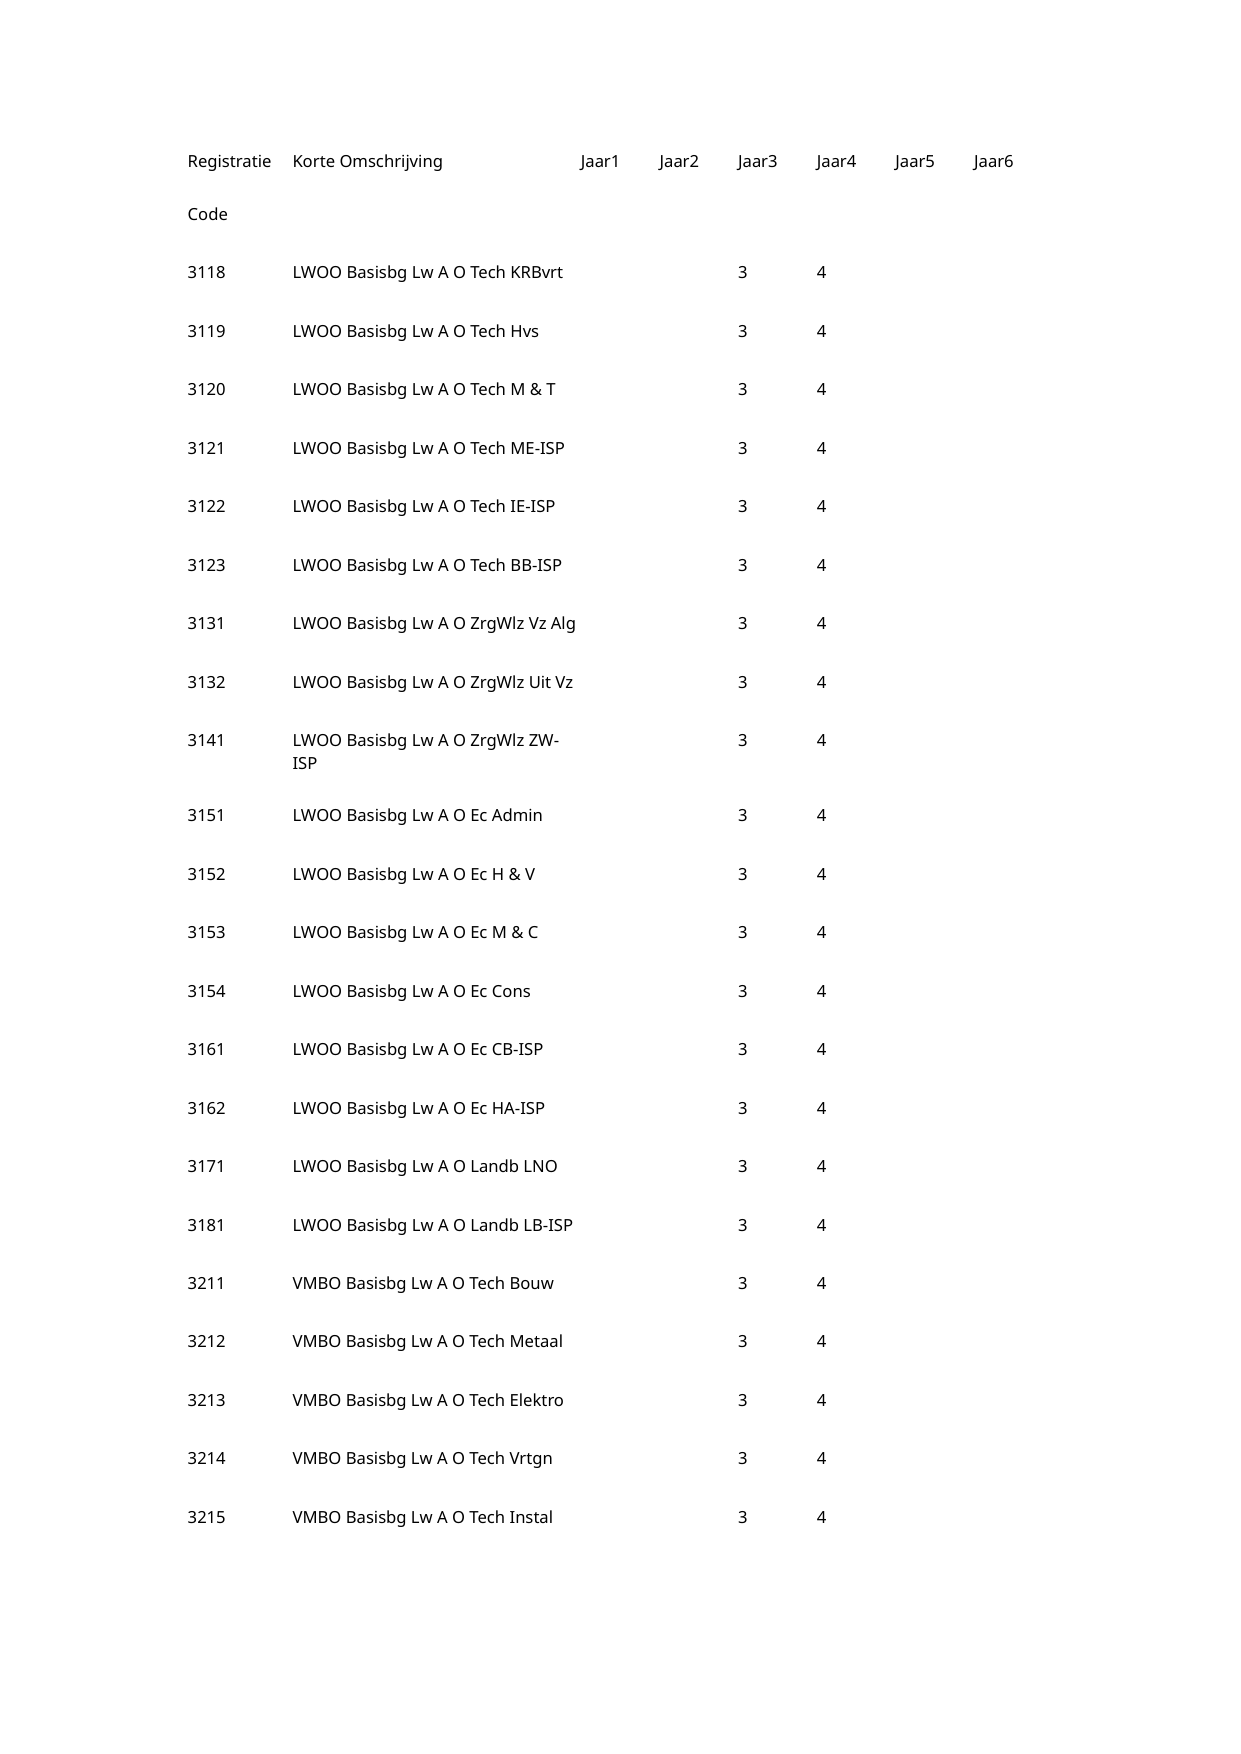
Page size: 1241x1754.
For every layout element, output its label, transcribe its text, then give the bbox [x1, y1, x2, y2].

table_cell 4 [817, 1505, 895, 1564]
table_cell [581, 979, 659, 1038]
table_cell 4 [817, 320, 895, 378]
table_cell [974, 863, 1053, 921]
table_cell LWOO Basisbg Lw A O Ec H & V [292, 863, 581, 921]
table_cell [659, 1096, 738, 1155]
table_cell 4 [817, 1447, 895, 1505]
table_cell 3121 [188, 436, 292, 495]
table_cell [581, 320, 659, 378]
table_cell 4 [817, 378, 895, 436]
table_cell [895, 729, 974, 804]
table_cell [974, 495, 1053, 553]
table_cell [895, 495, 974, 553]
table_cell LWOO Basisbg Lw A O Ec Cons [292, 979, 581, 1038]
table_cell [659, 612, 738, 670]
table_cell [581, 203, 659, 261]
table_header Registratie [188, 150, 292, 203]
table_cell 3 [738, 378, 817, 436]
table_cell [659, 804, 738, 862]
table_cell LWOO Basisbg Lw A O Ec HA-ISP [292, 1096, 581, 1155]
table_cell 4 [817, 1213, 895, 1272]
table_cell 3 [738, 436, 817, 495]
table_cell LWOO Basisbg Lw A O Tech BB-ISP [292, 553, 581, 612]
table_cell 4 [817, 1096, 895, 1155]
table_cell 3152 [188, 863, 292, 921]
table_cell 4 [817, 261, 895, 319]
table_cell 3 [738, 1447, 817, 1505]
table_cell [974, 1272, 1053, 1330]
table_cell 4 [817, 1038, 895, 1096]
table_cell [895, 804, 974, 862]
table_cell 4 [817, 921, 895, 979]
table_cell 3 [738, 1038, 817, 1096]
table_header Jaar2 [659, 150, 738, 203]
table_cell [895, 1213, 974, 1272]
table_cell [581, 804, 659, 862]
table_cell 4 [817, 1389, 895, 1447]
table_cell [581, 1389, 659, 1447]
table_cell [895, 1330, 974, 1388]
table_cell [581, 729, 659, 804]
table_cell [581, 378, 659, 436]
table_cell LWOO Basisbg Lw A O ZrgWlz Uit Vz [292, 670, 581, 729]
table_cell [974, 979, 1053, 1038]
table_cell 3 [738, 495, 817, 553]
table_cell 4 [817, 670, 895, 729]
table_cell [974, 261, 1053, 319]
table_cell [659, 1389, 738, 1447]
table_cell 3 [738, 1389, 817, 1447]
table_cell [974, 1038, 1053, 1096]
table_cell [659, 261, 738, 319]
table_cell 3 [738, 1272, 817, 1330]
table_cell [974, 553, 1053, 612]
table_cell [659, 1330, 738, 1388]
table_cell LWOO Basisbg Lw A O Tech Hvs [292, 320, 581, 378]
table_cell VMBO Basisbg Lw A O Tech Vrtgn [292, 1447, 581, 1505]
table_cell 3 [738, 612, 817, 670]
table_cell 4 [817, 979, 895, 1038]
table_cell [581, 863, 659, 921]
table_cell LWOO Basisbg Lw A O Tech M & T [292, 378, 581, 436]
table_cell [895, 921, 974, 979]
table_cell [581, 1447, 659, 1505]
table_cell 3141 [188, 729, 292, 804]
table_cell 3 [738, 261, 817, 319]
table_cell [895, 670, 974, 729]
table_cell 3131 [188, 612, 292, 670]
table_cell 3 [738, 729, 817, 804]
table_cell [974, 320, 1053, 378]
table_cell [974, 203, 1053, 261]
table_cell [581, 495, 659, 553]
table_cell [817, 203, 895, 261]
table_cell 4 [817, 804, 895, 862]
table_cell [895, 378, 974, 436]
table_cell [895, 553, 974, 612]
table_cell [974, 378, 1053, 436]
table_cell 4 [817, 495, 895, 553]
table_cell [974, 1330, 1053, 1388]
table_cell 3 [738, 1213, 817, 1272]
table_cell [738, 203, 817, 261]
table_cell [659, 436, 738, 495]
table_cell [895, 1505, 974, 1564]
table_cell [974, 670, 1053, 729]
table_header Jaar5 [895, 150, 974, 203]
table_cell 3 [738, 921, 817, 979]
table_cell [659, 670, 738, 729]
table_cell Code [188, 203, 292, 261]
table_cell [895, 1038, 974, 1096]
table_cell VMBO Basisbg Lw A O Tech Elektro [292, 1389, 581, 1447]
table_cell 3215 [188, 1505, 292, 1564]
table_cell [581, 1096, 659, 1155]
table_cell 3151 [188, 804, 292, 862]
table_cell [581, 1505, 659, 1564]
table_cell 3120 [188, 378, 292, 436]
table_cell 3118 [188, 261, 292, 319]
table_cell 3 [738, 1155, 817, 1213]
table_cell [895, 203, 974, 261]
table_header Korte Omschrijving [292, 150, 581, 203]
table_header Jaar3 [738, 150, 817, 203]
table_cell [581, 670, 659, 729]
table_header Jaar6 [974, 150, 1053, 203]
table_cell [581, 1330, 659, 1388]
table_cell 3214 [188, 1447, 292, 1505]
table_cell 4 [817, 612, 895, 670]
table_cell [974, 436, 1053, 495]
table_cell [895, 320, 974, 378]
table_cell [581, 1213, 659, 1272]
table_cell 3 [738, 1330, 817, 1388]
table_cell LWOO Basisbg Lw A O Landb LB-ISP [292, 1213, 581, 1272]
table_cell [581, 612, 659, 670]
table_cell LWOO Basisbg Lw A O Ec CB-ISP [292, 1038, 581, 1096]
table_cell [659, 729, 738, 804]
table_cell 3 [738, 320, 817, 378]
table_cell 4 [817, 436, 895, 495]
table_cell [659, 921, 738, 979]
table_cell [659, 553, 738, 612]
table_cell [974, 804, 1053, 862]
table_cell [659, 378, 738, 436]
table_cell VMBO Basisbg Lw A O Tech Metaal [292, 1330, 581, 1388]
table_cell [292, 203, 581, 261]
table_cell [581, 1155, 659, 1213]
table_cell [659, 203, 738, 261]
table_cell [974, 1505, 1053, 1564]
table_cell VMBO Basisbg Lw A O Tech Bouw [292, 1272, 581, 1330]
table_cell [581, 1272, 659, 1330]
table_cell [895, 1155, 974, 1213]
table_cell 3 [738, 670, 817, 729]
table_cell [895, 436, 974, 495]
table_cell LWOO Basisbg Lw A O Ec M & C [292, 921, 581, 979]
table_cell [659, 979, 738, 1038]
table_cell [581, 553, 659, 612]
table_cell [895, 979, 974, 1038]
table_cell 4 [817, 1272, 895, 1330]
table_cell [659, 495, 738, 553]
table_cell 3 [738, 553, 817, 612]
table_cell LWOO Basisbg Lw A O Tech ME-ISP [292, 436, 581, 495]
table_cell [659, 1272, 738, 1330]
table_cell 3171 [188, 1155, 292, 1213]
table_cell 4 [817, 1330, 895, 1388]
table_cell 3211 [188, 1272, 292, 1330]
table_cell LWOO Basisbg Lw A O ZrgWlz Vz Alg [292, 612, 581, 670]
table_cell [895, 612, 974, 670]
table_cell [659, 1155, 738, 1213]
table_cell 4 [817, 863, 895, 921]
table_cell 3122 [188, 495, 292, 553]
table_header Jaar1 [581, 150, 659, 203]
table_cell 4 [817, 553, 895, 612]
table_cell [659, 1505, 738, 1564]
table_cell 4 [817, 1155, 895, 1213]
table_cell 3 [738, 1096, 817, 1155]
table_cell 3181 [188, 1213, 292, 1272]
table_cell 3162 [188, 1096, 292, 1155]
table_cell [659, 1213, 738, 1272]
table_cell [974, 612, 1053, 670]
table_cell 3119 [188, 320, 292, 378]
table_cell [895, 1096, 974, 1155]
table_cell [895, 261, 974, 319]
table_cell 3161 [188, 1038, 292, 1096]
table_cell LWOO Basisbg Lw A O Tech IE-ISP [292, 495, 581, 553]
table_cell LWOO Basisbg Lw A O Landb LNO [292, 1155, 581, 1213]
table_cell [895, 1447, 974, 1505]
table_cell [581, 261, 659, 319]
table_cell LWOO Basisbg Lw A O Ec Admin [292, 804, 581, 862]
table_cell [974, 1213, 1053, 1272]
table_cell [895, 1389, 974, 1447]
table_cell [581, 1038, 659, 1096]
table_cell [659, 863, 738, 921]
table_cell [974, 1389, 1053, 1447]
table_cell [895, 863, 974, 921]
table_cell [974, 729, 1053, 804]
table_cell 3213 [188, 1389, 292, 1447]
table_cell [581, 921, 659, 979]
table_cell LWOO Basisbg Lw A O ZrgWlz ZW-ISP [292, 729, 581, 804]
table_cell [581, 436, 659, 495]
table_cell [659, 1038, 738, 1096]
table_cell [974, 1155, 1053, 1213]
table_cell [974, 1447, 1053, 1505]
table_cell 3 [738, 1505, 817, 1564]
table_cell 3 [738, 979, 817, 1038]
table_cell 3123 [188, 553, 292, 612]
table_cell [659, 1447, 738, 1505]
table_cell 3132 [188, 670, 292, 729]
table_header Jaar4 [817, 150, 895, 203]
table_cell [895, 1272, 974, 1330]
table_cell [974, 1096, 1053, 1155]
table_cell 3153 [188, 921, 292, 979]
table_cell [659, 320, 738, 378]
table_cell 3212 [188, 1330, 292, 1388]
table_cell 3154 [188, 979, 292, 1038]
table_cell VMBO Basisbg Lw A O Tech Instal [292, 1505, 581, 1564]
table_cell LWOO Basisbg Lw A O Tech KRBvrt [292, 261, 581, 319]
table_cell 3 [738, 863, 817, 921]
table_cell [974, 921, 1053, 979]
table_cell 3 [738, 804, 817, 862]
table_cell 4 [817, 729, 895, 804]
